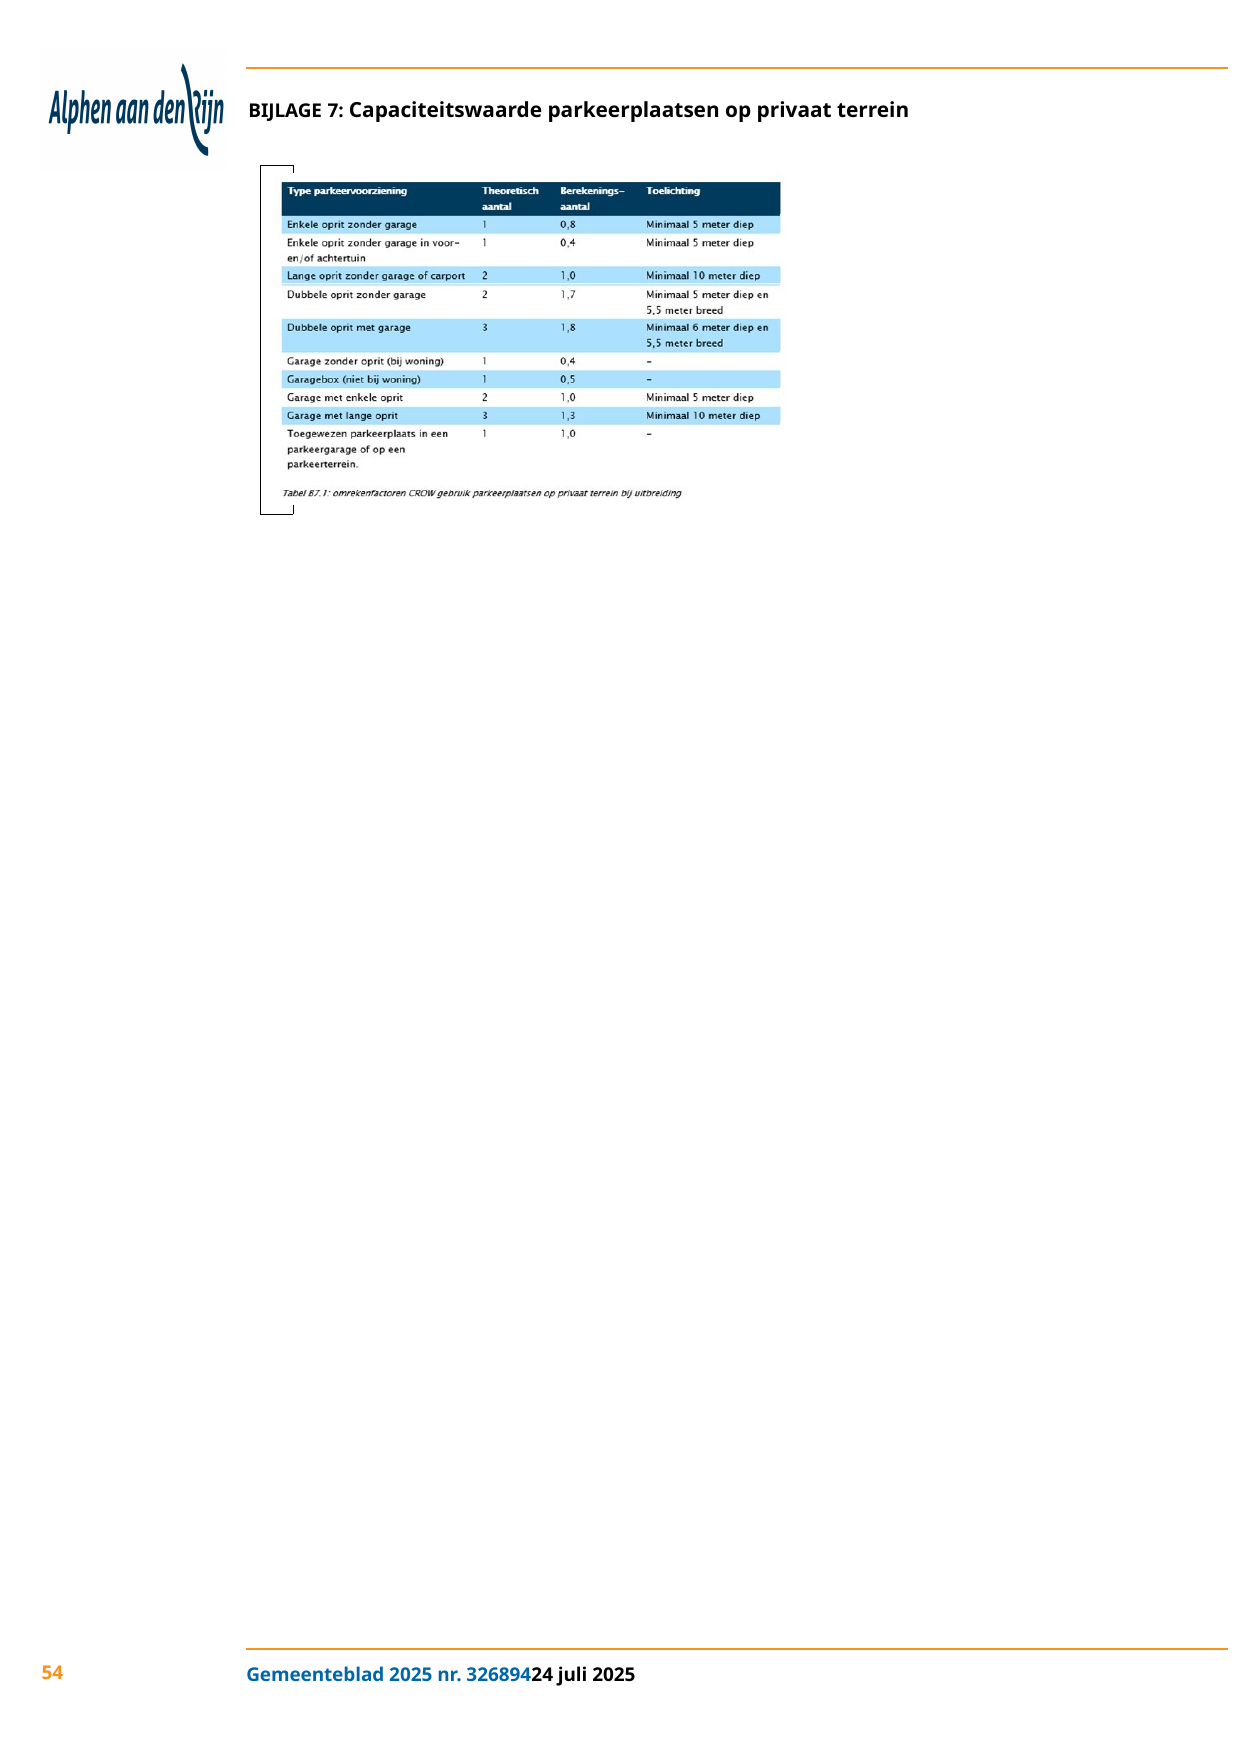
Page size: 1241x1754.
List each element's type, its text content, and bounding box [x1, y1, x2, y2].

picture [41, 47, 231, 172]
picture [268, 173, 790, 505]
text BIJLAGE 7: Capaciteitswaarde parkeerplaatsen op privaat terrein [248, 95, 1152, 123]
